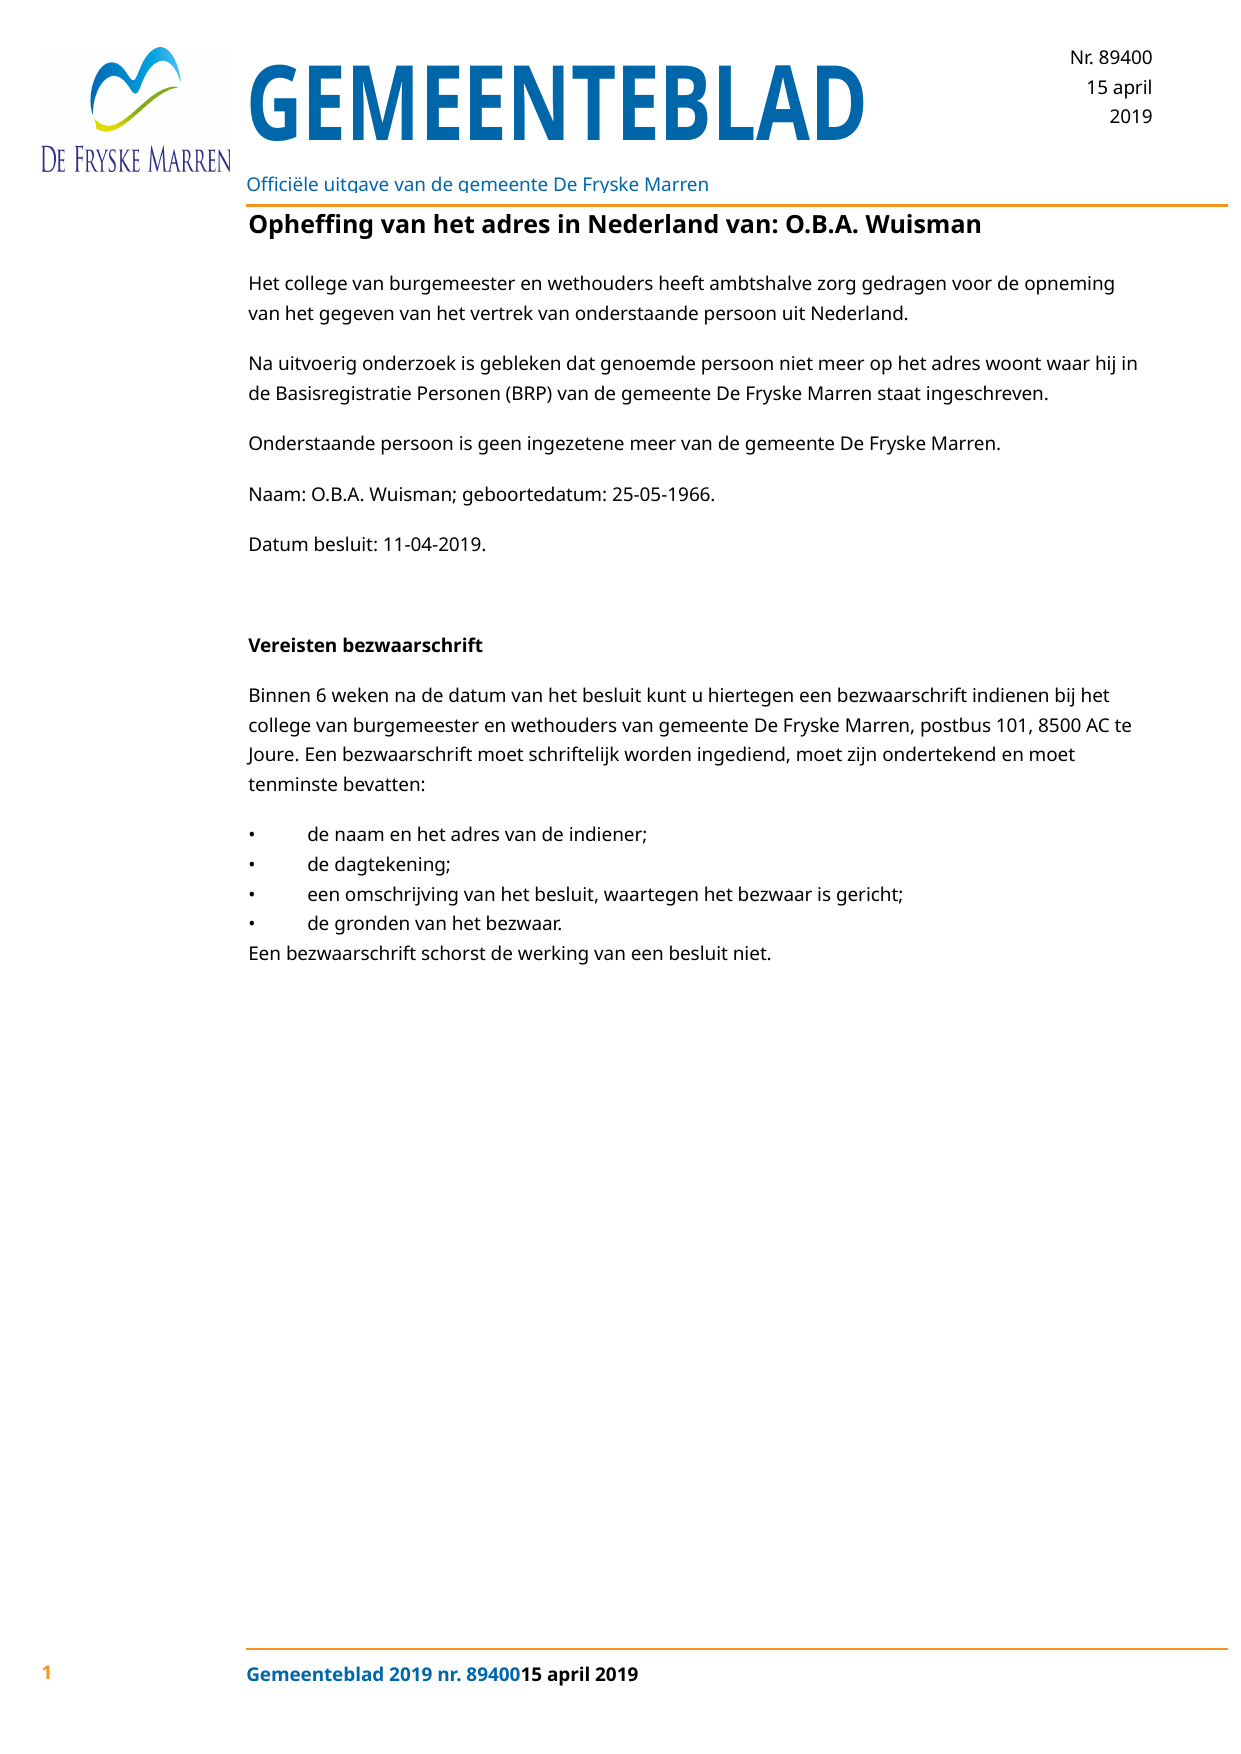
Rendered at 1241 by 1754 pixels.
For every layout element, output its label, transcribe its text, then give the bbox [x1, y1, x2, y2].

text Naam: O.B.A. Wuisman; geboortedatum: 25-05-1966. [248, 481, 1152, 506]
list de naam en het adres van de indiener; [248, 822, 1152, 847]
text Binnen 6 weken na de datum van het besluit kunt u hiertegen een bezwaarschrift indienen bij het college van burgemeester en wethouders van gemeente De Fryske Marren, postbus 101, 8500 AC te Joure. Een bezwaarschrift moet schriftelijk worden ingediend, moet zijn ondertekend en moet tenminste bevatten: [248, 682, 1152, 797]
text Datum besluit: 11-04-2019. [248, 531, 1152, 557]
text Opheffing van het adres in Nederland van: O.B.A. Wuisman [248, 207, 1152, 241]
picture [41, 47, 231, 172]
text Een bezwaarschrift schorst de werking van een besluit niet. [248, 940, 1152, 966]
text Het college van burgemeester en wethouders heeft ambtshalve zorg gedragen voor de opneming van het gegeven van het vertrek van onderstaande persoon uit Nederland. [248, 270, 1152, 326]
text Na uitvoerig onderzoek is gebleken dat genoemde persoon niet meer op het adres woont waar hij in de Basisregistratie Personen (BRP) van de gemeente De Fryske Marren staat ingeschreven. [248, 350, 1152, 406]
list de gronden van het bezwaar. [248, 910, 1152, 936]
list de dagtekening; [248, 851, 1152, 877]
text Onderstaande persoon is geen ingezetene meer van de gemeente De Fryske Marren. [248, 430, 1152, 456]
list een omschrijving van het besluit, waartegen het bezwaar is gericht; [248, 881, 1152, 906]
text Vereisten bezwaarschrift [248, 632, 1152, 658]
